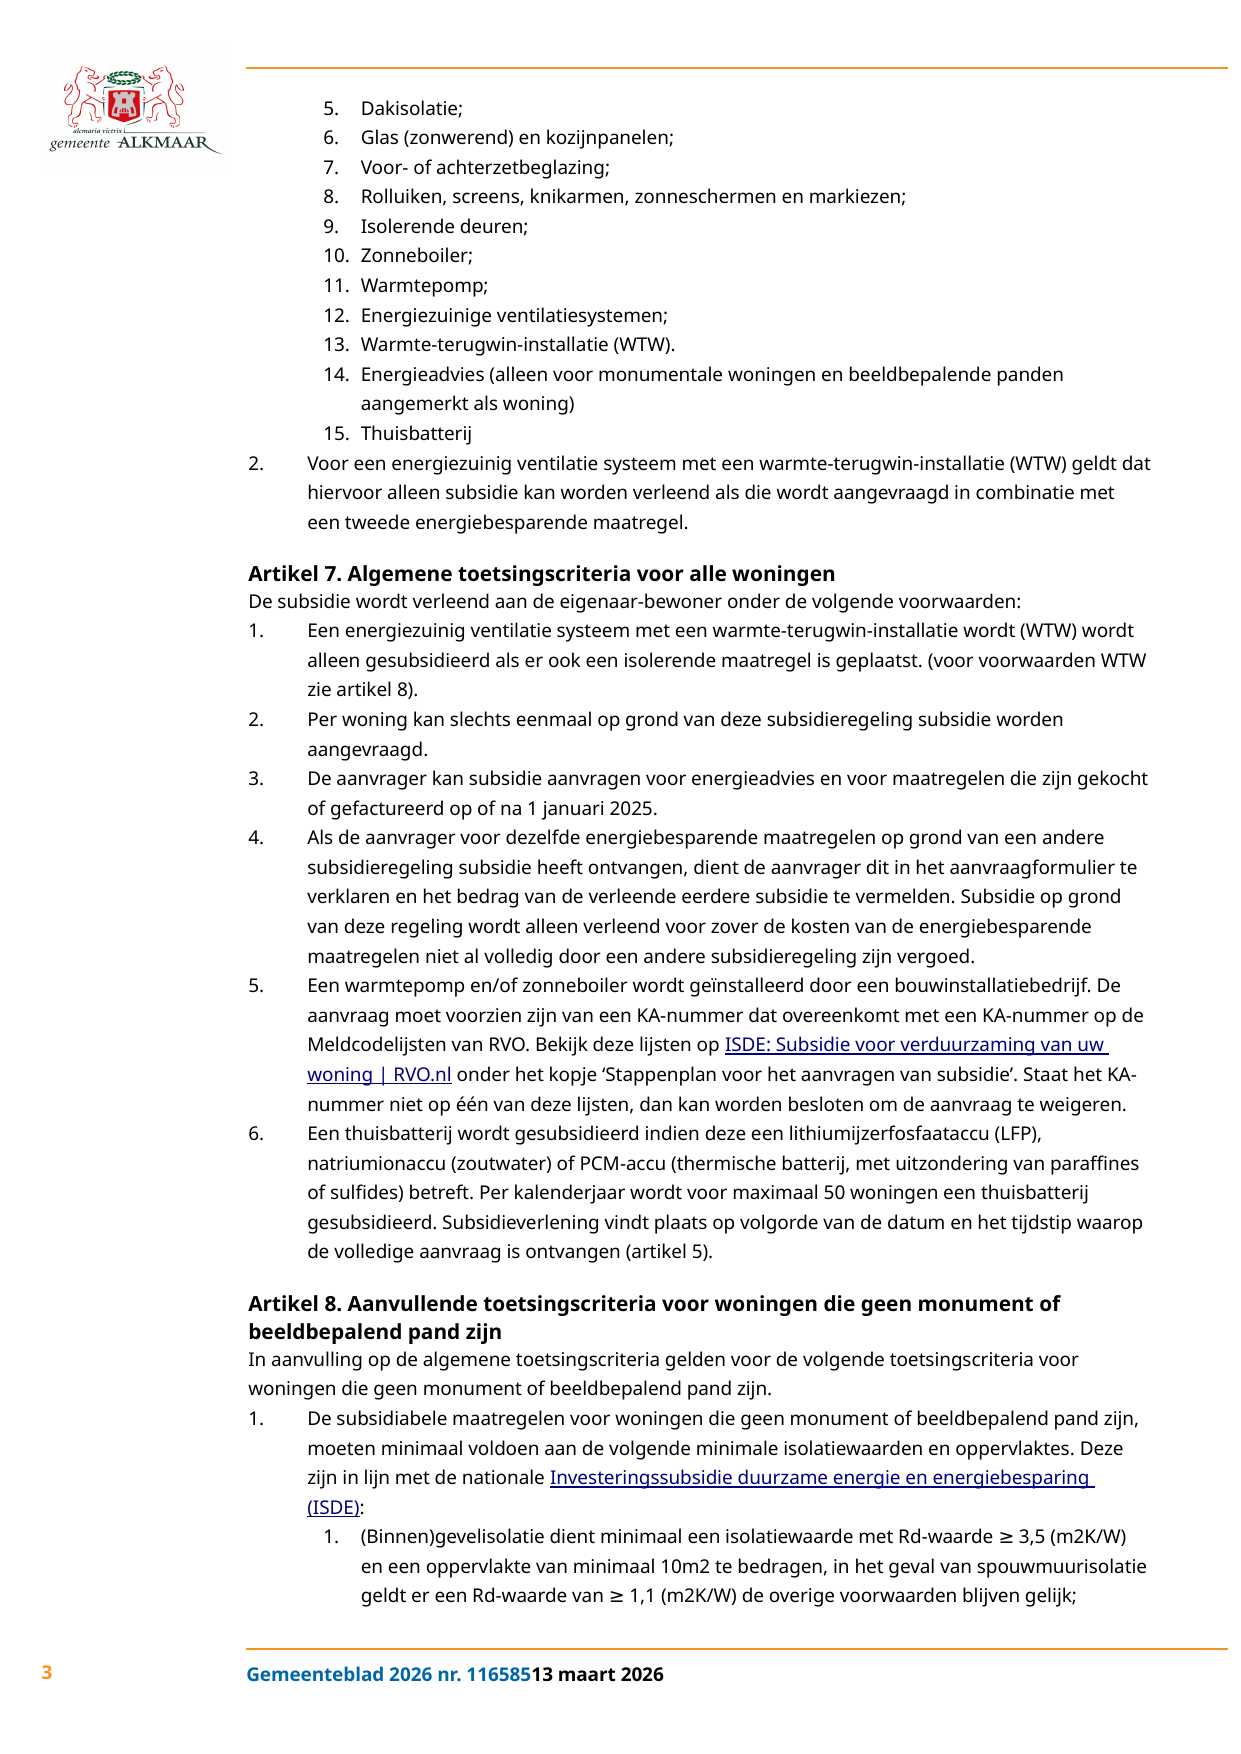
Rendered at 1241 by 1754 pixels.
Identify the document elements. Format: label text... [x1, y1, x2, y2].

list De subsidiabele maatregelen voor woningen die geen monument of beeldbepalend pand zijn, moeten minimaal voldoen aan de volgende minimale isolatiewaarden en oppervlaktes. Deze zijn in lijn met de nationale Investeringssubsidie duurzame energie en energiebesparing (ISDE): [248, 1405, 1152, 1519]
list (Binnen)gevelisolatie dient minimaal een isolatiewaarde met Rd-waarde ≥ 3,5 (m2K/W) en een oppervlakte van minimaal 10m2 te bedragen, in het geval van spouwmuurisolatie geldt er een Rd-waarde van ≥ 1,1 (m2K/W) de overige voorwaarden blijven gelijk; [323, 1523, 1152, 1608]
list Rolluiken, screens, knikarmen, zonneschermen en markiezen; [323, 183, 1152, 209]
list Voor- of achterzetbeglazing; [323, 154, 1152, 180]
text In aanvulling op de algemene toetsingscriteria gelden voor de volgende toetsingscriteria voor woningen die geen monument of beeldbepalend pand zijn. [248, 1346, 1152, 1401]
list Per woning kan slechts eenmaal op grond van deze subsidieregeling subsidie worden aangevraagd. [248, 706, 1152, 761]
list Een warmtepomp en/of zonneboiler wordt geïnstalleerd door een bouwinstallatiebedrijf. De aanvraag moet voorzien zijn van een KA-nummer dat overeenkomt met een KA-nummer op de Meldcodelijsten van RVO. Bekijk deze lijsten op ISDE: Subsidie voor verduurzaming van uw woning | RVO.nl onder het kopje ‘Stappenplan voor het aanvragen van subsidie’. Staat het KA-nummer niet op één van deze lijsten, dan kan worden besloten om de aanvraag te weigeren. [248, 972, 1152, 1116]
list Als de aanvrager voor dezelfde energiebesparende maatregelen op grond van een andere subsidieregeling subsidie heeft ontvangen, dient de aanvrager dit in het aanvraagformulier te verklaren en het bedrag van de verleende eerdere subsidie te vermelden. Subsidie op grond van deze regeling wordt alleen verleend voor zover de kosten van de energiebesparende maatregelen niet al volledig door een andere subsidieregeling zijn vergoed. [248, 824, 1152, 968]
list Warmtepomp; [323, 272, 1152, 298]
list Dakisolatie; [323, 95, 1152, 121]
list Een energiezuinig ventilatie systeem met een warmte-terugwin-installatie wordt (WTW) wordt alleen gesubsidieerd als er ook een isolerende maatregel is geplaatst. (voor voorwaarden WTW zie artikel 8). [248, 617, 1152, 702]
list Zonneboiler; [323, 243, 1152, 268]
list Een thuisbatterij wordt gesubsidieerd indien deze een lithiumijzerfosfaataccu (LFP), natriumionaccu (zoutwater) of PCM-accu (thermische batterij, met uitzondering van paraffines of sulfides) betreft. Per kalenderjaar wordt voor maximaal 50 woningen een thuisbatterij gesubsidieerd. Subsidieverlening vindt plaats op volgorde van de datum en het tijdstip waarop de volledige aanvraag is ontvangen (artikel 5). [248, 1120, 1152, 1264]
text De subsidie wordt verleend aan de eigenaar-bewoner onder de volgende voorwaarden: [248, 588, 1152, 613]
picture [41, 47, 231, 172]
text Artikel 7. Algemene toetsingscriteria voor alle woningen [248, 559, 1152, 588]
list Voor een energiezuinig ventilatie systeem met een warmte-terugwin-installatie (WTW) geldt dat hiervoor alleen subsidie kan worden verleend als die wordt aangevraagd in combinatie met een tweede energiebesparende maatregel. [248, 450, 1152, 535]
list Isolerende deuren; [323, 213, 1152, 239]
list Glas (zonwerend) en kozijnpanelen; [323, 124, 1152, 150]
list Thuisbatterij [323, 420, 1152, 446]
list De aanvrager kan subsidie aanvragen voor energieadvies en voor maatregelen die zijn gekocht of gefactureerd op of na 1 januari 2025. [248, 765, 1152, 821]
list Energieadvies (alleen voor monumentale woningen en beeldbepalende panden aangemerkt als woning) [323, 361, 1152, 416]
list Energiezuinige ventilatiesystemen; [323, 302, 1152, 328]
list Warmte-terugwin-installatie (WTW). [323, 331, 1152, 357]
text Artikel 8. Aanvullende toetsingscriteria voor woningen die geen monument of beeldbepalend pand zijn [248, 1289, 1152, 1346]
